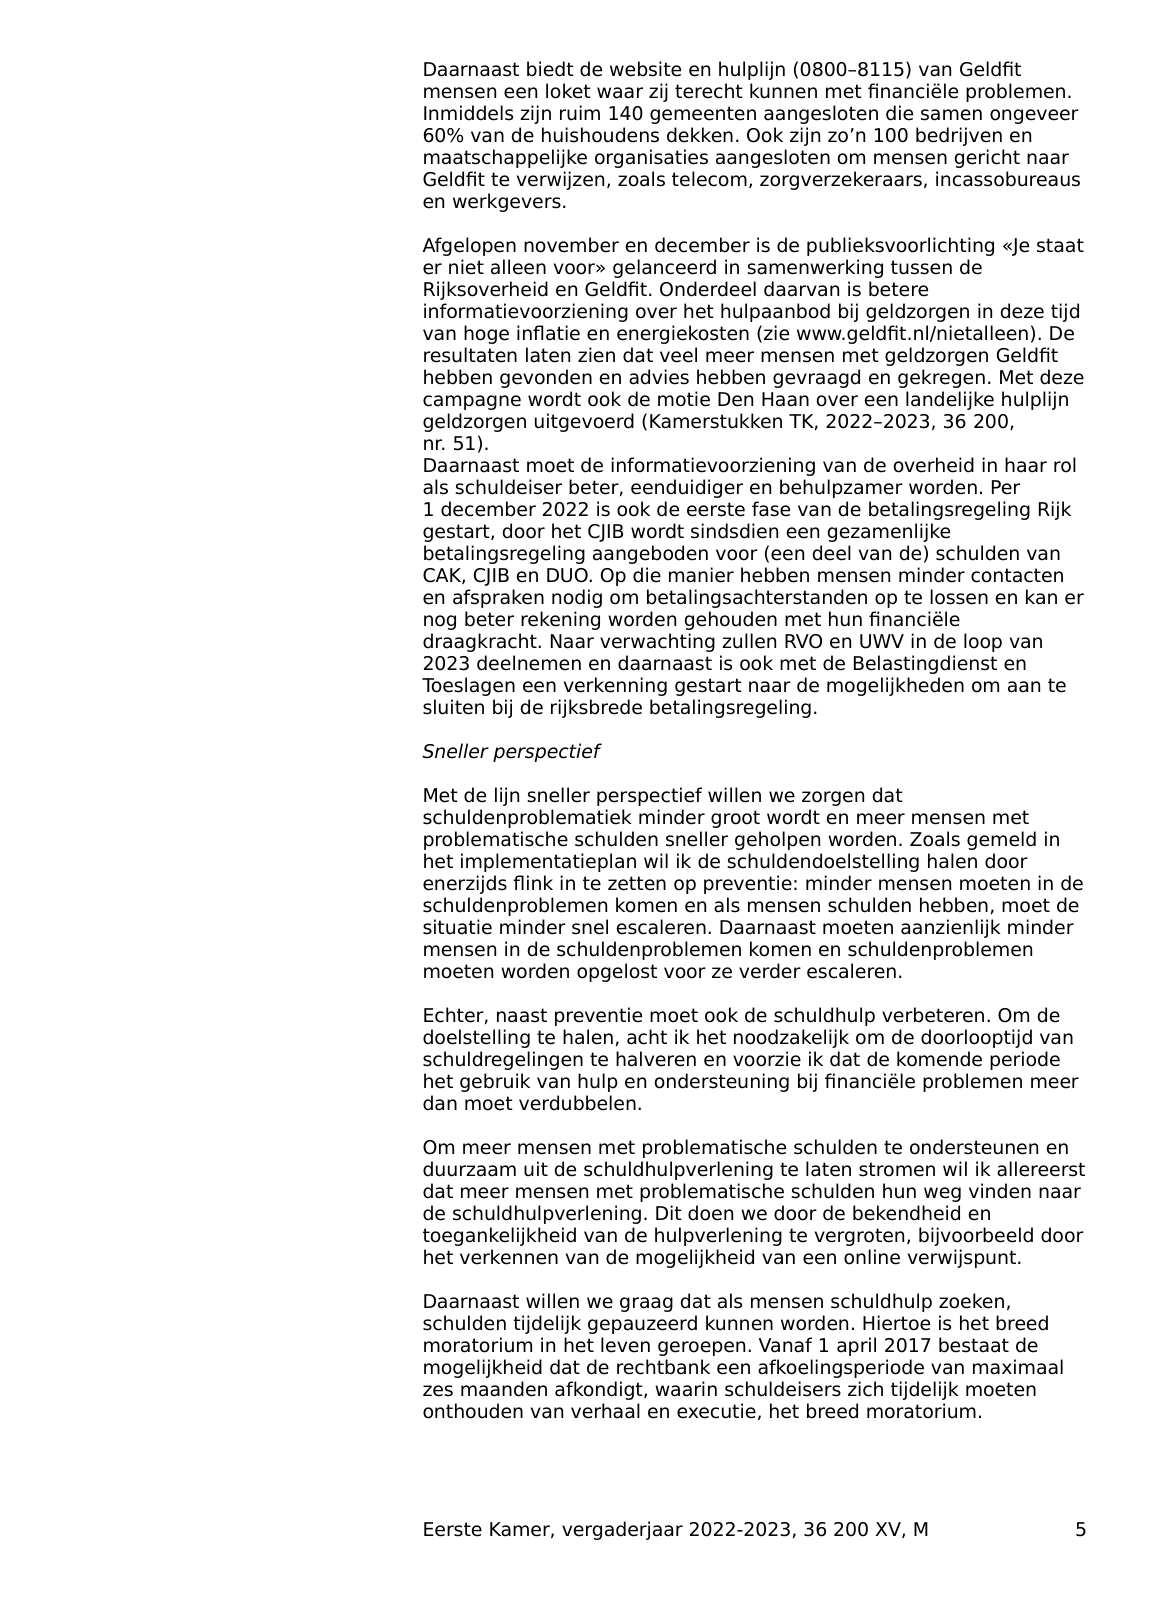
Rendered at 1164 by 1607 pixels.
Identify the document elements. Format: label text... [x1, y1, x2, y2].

subtitle Sneller perspectief [422, 741, 1087, 763]
text Echter, naast preventie moet ook de schuldhulp verbeteren. Om de doelstelling te halen, acht ik het noodzakelijk om de doorlooptijd van schuldregelingen te halveren en voorzie ik dat de komende periode het gebruik van hulp en ondersteuning bij financiële problemen meer dan moet verdubbelen. [422, 1005, 1087, 1115]
text Daarnaast moet de informatievoorziening van de overheid in haar rol als schuldeiser beter, eenduidiger en behulpzamer worden. Per 1 december 2022 is ook de eerste fase van de betalingsregeling Rijk gestart, door het CJIB wordt sindsdien een gezamenlijke betalingsregeling aangeboden voor (een deel van de) schulden van CAK, CJIB en DUO. Op die manier hebben mensen minder contacten en afspraken nodig om betalingsachterstanden op te lossen en kan er nog beter rekening worden gehouden met hun financiële draagkracht. Naar verwachting zullen RVO en UWV in de loop van 2023 deelnemen en daarnaast is ook met de Belastingdienst en Toeslagen een verkenning gestart naar de mogelijkheden om aan te sluiten bij de rijksbrede betalingsregeling. [422, 455, 1087, 719]
text Daarnaast biedt de website en hulplijn (0800–8115) van Geldfit mensen een loket waar zij terecht kunnen met financiële problemen. Inmiddels zijn ruim 140 gemeenten aangesloten die samen ongeveer 60% van de huishoudens dekken. Ook zijn zo’n 100 bedrijven en maatschappelijke organisaties aangesloten om mensen gericht naar Geldfit te verwijzen, zoals telecom, zorgverzekeraars, incassobureaus en werkgevers. [422, 59, 1087, 213]
text Afgelopen november en december is de publieksvoorlichting «Je staat er niet alleen voor» gelanceerd in samenwerking tussen de Rijksoverheid en Geldfit. Onderdeel daarvan is betere informatievoorziening over het hulpaanbod bij geldzorgen in deze tijd van hoge inflatie en energiekosten (zie www.geldfit.nl/nietalleen). De resultaten laten zien dat veel meer mensen met geldzorgen Geldfit hebben gevonden en advies hebben gevraagd en gekregen. Met deze campagne wordt ook de motie Den Haan over een landelijke hulplijn geldzorgen uitgevoerd (Kamerstukken TK, 2022–2023, 36 200, nr. 51). [422, 235, 1087, 455]
text Met de lijn sneller perspectief willen we zorgen dat schuldenproblematiek minder groot wordt en meer mensen met problematische schulden sneller geholpen worden. Zoals gemeld in het implementatieplan wil ik de schuldendoelstelling halen door enerzijds flink in te zetten op preventie: minder mensen moeten in de schuldenproblemen komen en als mensen schulden hebben, moet de situatie minder snel escaleren. Daarnaast moeten aanzienlijk minder mensen in de schuldenproblemen komen en schuldenproblemen moeten worden opgelost voor ze verder escaleren. [422, 785, 1087, 983]
text Daarnaast willen we graag dat als mensen schuldhulp zoeken, schulden tijdelijk gepauzeerd kunnen worden. Hiertoe is het breed moratorium in het leven geroepen. Vanaf 1 april 2017 bestaat de mogelijkheid dat de rechtbank een afkoelingsperiode van maximaal zes maanden afkondigt, waarin schuldeisers zich tijdelijk moeten onthouden van verhaal en executie, het breed moratorium. [422, 1291, 1087, 1423]
text Om meer mensen met problematische schulden te ondersteunen en duurzaam uit de schuldhulpverlening te laten stromen wil ik allereerst dat meer mensen met problematische schulden hun weg vinden naar de schuldhulpverlening. Dit doen we door de bekendheid en toegankelijkheid van de hulpverlening te vergroten, bijvoorbeeld door het verkennen van de mogelijkheid van een online verwijspunt. [422, 1137, 1087, 1269]
